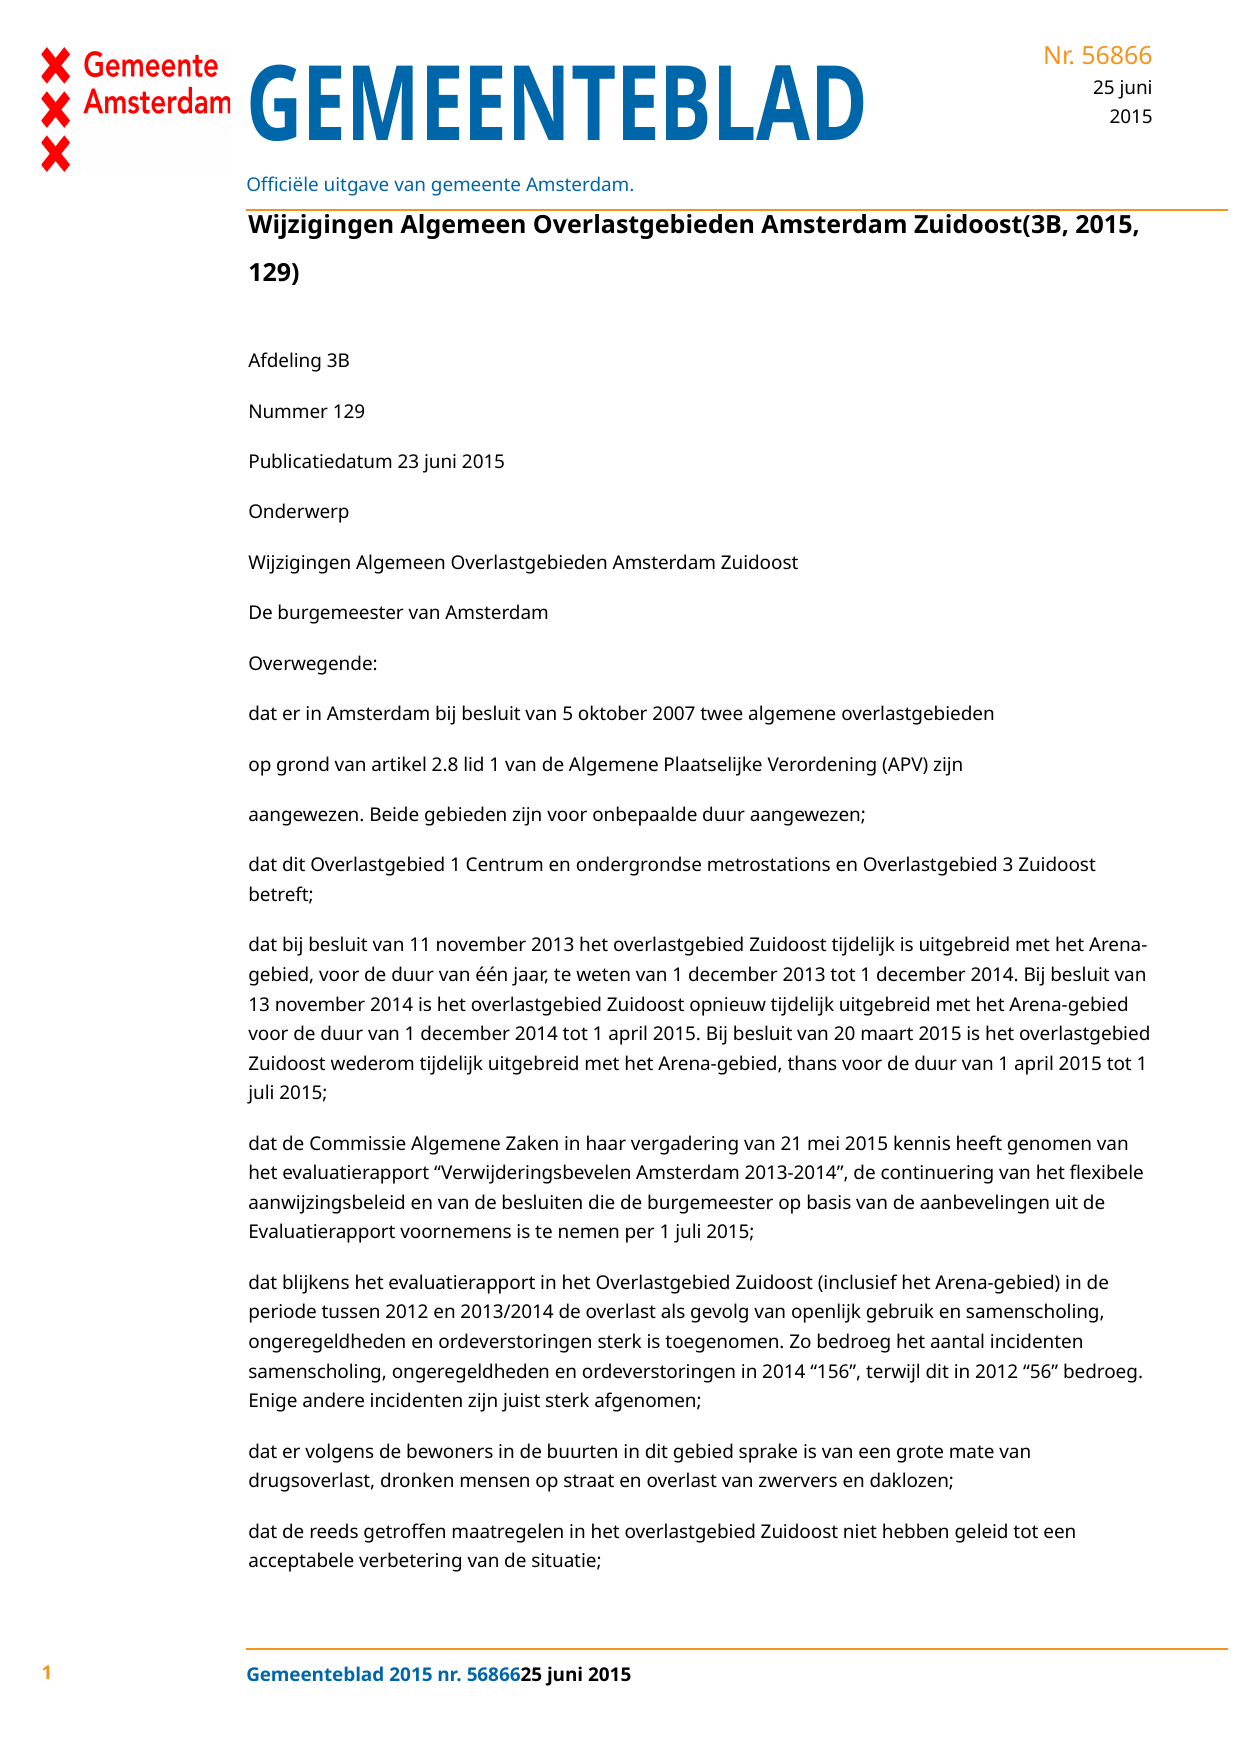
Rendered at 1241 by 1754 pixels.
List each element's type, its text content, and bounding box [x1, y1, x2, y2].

text dat er in Amsterdam bij besluit van 5 oktober 2007 twee algemene overlastgebieden [248, 700, 1152, 726]
text De burgemeester van Amsterdam [248, 599, 1152, 625]
text dat de Commissie Algemene Zaken in haar vergadering van 21 mei 2015 kennis heeft genomen van het evaluatierapport “Verwijderingsbevelen Amsterdam 2013-2014”, de continuering van het flexibele aanwijzingsbeleid en van de besluiten die de burgemeester op basis van de aanbevelingen uit de Evaluatierapport voornemens is te nemen per 1 juli 2015; [248, 1130, 1152, 1244]
text Afdeling 3B [248, 347, 1152, 373]
text dat de reeds getroffen maatregelen in het overlastgebied Zuidoost niet hebben geleid tot een acceptabele verbetering van de situatie; [248, 1518, 1152, 1573]
text Publicatiedatum 23 juni 2015 [248, 448, 1152, 474]
text Onderwerp [248, 499, 1152, 524]
text dat bij besluit van 11 november 2013 het overlastgebied Zuidoost tijdelijk is uitgebreid met het Arena-gebied, voor de duur van één jaar, te weten van 1 december 2013 tot 1 december 2014. Bij besluit van 13 november 2014 is het overlastgebied Zuidoost opnieuw tijdelijk uitgebreid met het Arena-gebied voor de duur van 1 december 2014 tot 1 april 2015. Bij besluit van 20 maart 2015 is het overlastgebied Zuidoost wederom tijdelijk uitgebreid met het Arena-gebied, thans voor de duur van 1 april 2015 tot 1 juli 2015; [248, 932, 1152, 1105]
text dat dit Overlastgebied 1 Centrum en ondergrondse metrostations en Overlastgebied 3 Zuidoost betreft; [248, 852, 1152, 907]
text Nummer 129 [248, 398, 1152, 424]
picture [41, 47, 231, 172]
text aangewezen. Beide gebieden zijn voor onbepaalde duur aangewezen; [248, 801, 1152, 827]
text dat er volgens de bewoners in de buurten in dit gebied sprake is van een grote mate van drugsoverlast, dronken mensen op straat en overlast van zwervers en daklozen; [248, 1438, 1152, 1493]
text Overwegende: [248, 650, 1152, 676]
text Wijzigingen Algemeen Overlastgebieden Amsterdam Zuidoost [248, 549, 1152, 575]
text Wijzigingen Algemeen Overlastgebieden Amsterdam Zuidoost(3B, 2015, 129) [248, 211, 1152, 288]
text op grond van artikel 2.8 lid 1 van de Algemene Plaatselijke Verordening (APV) zijn [248, 751, 1152, 777]
text dat blijkens het evaluatierapport in het Overlastgebied Zuidoost (inclusief het Arena-gebied) in de periode tussen 2012 en 2013/2014 de overlast als gevolg van openlijk gebruik en samenscholing, ongeregeldheden en ordeverstoringen sterk is toegenomen. Zo bedroeg het aantal incidenten samenscholing, ongeregeldheden en ordeverstoringen in 2014 “156”, terwijl dit in 2012 “56” bedroeg. Enige andere incidenten zijn juist sterk afgenomen; [248, 1269, 1152, 1413]
